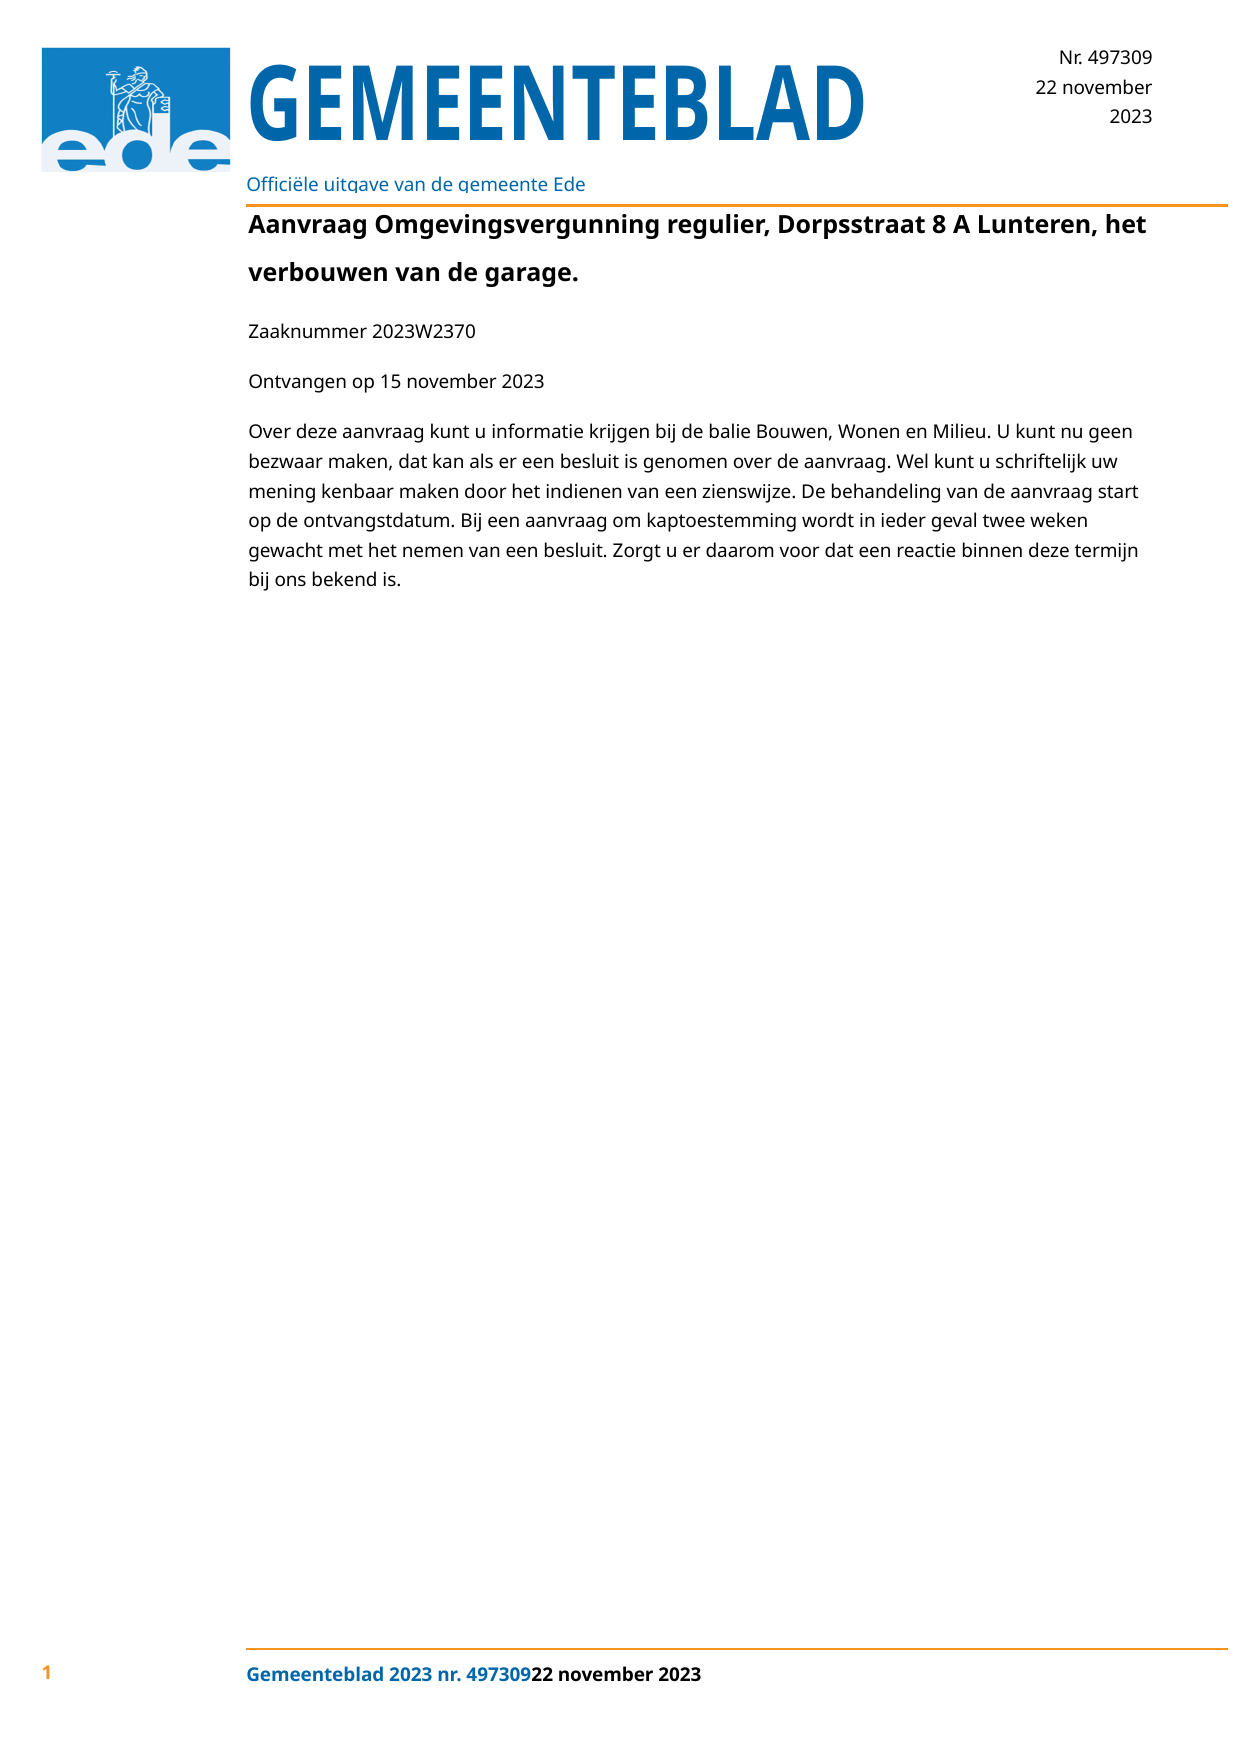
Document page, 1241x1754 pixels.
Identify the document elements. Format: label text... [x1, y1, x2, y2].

text Zaaknummer 2023W2370 [248, 318, 1152, 344]
text Aanvraag Omgevingsvergunning regulier, Dorpsstraat 8 A Lunteren, het verbouwen van de garage. [248, 207, 1152, 288]
text Ontvangen op 15 november 2023 [248, 368, 1152, 394]
picture [41, 47, 231, 172]
text Over deze aanvraag kunt u informatie krijgen bij de balie Bouwen, Wonen en Milieu. U kunt nu geen bezwaar maken, dat kan als er een besluit is genomen over de aanvraag. Wel kunt u schriftelijk uw mening kenbaar maken door het indienen van een zienswijze. De behandeling van de aanvraag start op de ontvangstdatum. Bij een aanvraag om kaptoestemming wordt in ieder geval twee weken gewacht met het nemen van een besluit. Zorgt u er daarom voor dat een reactie binnen deze termijn bij ons bekend is. [248, 419, 1152, 592]
